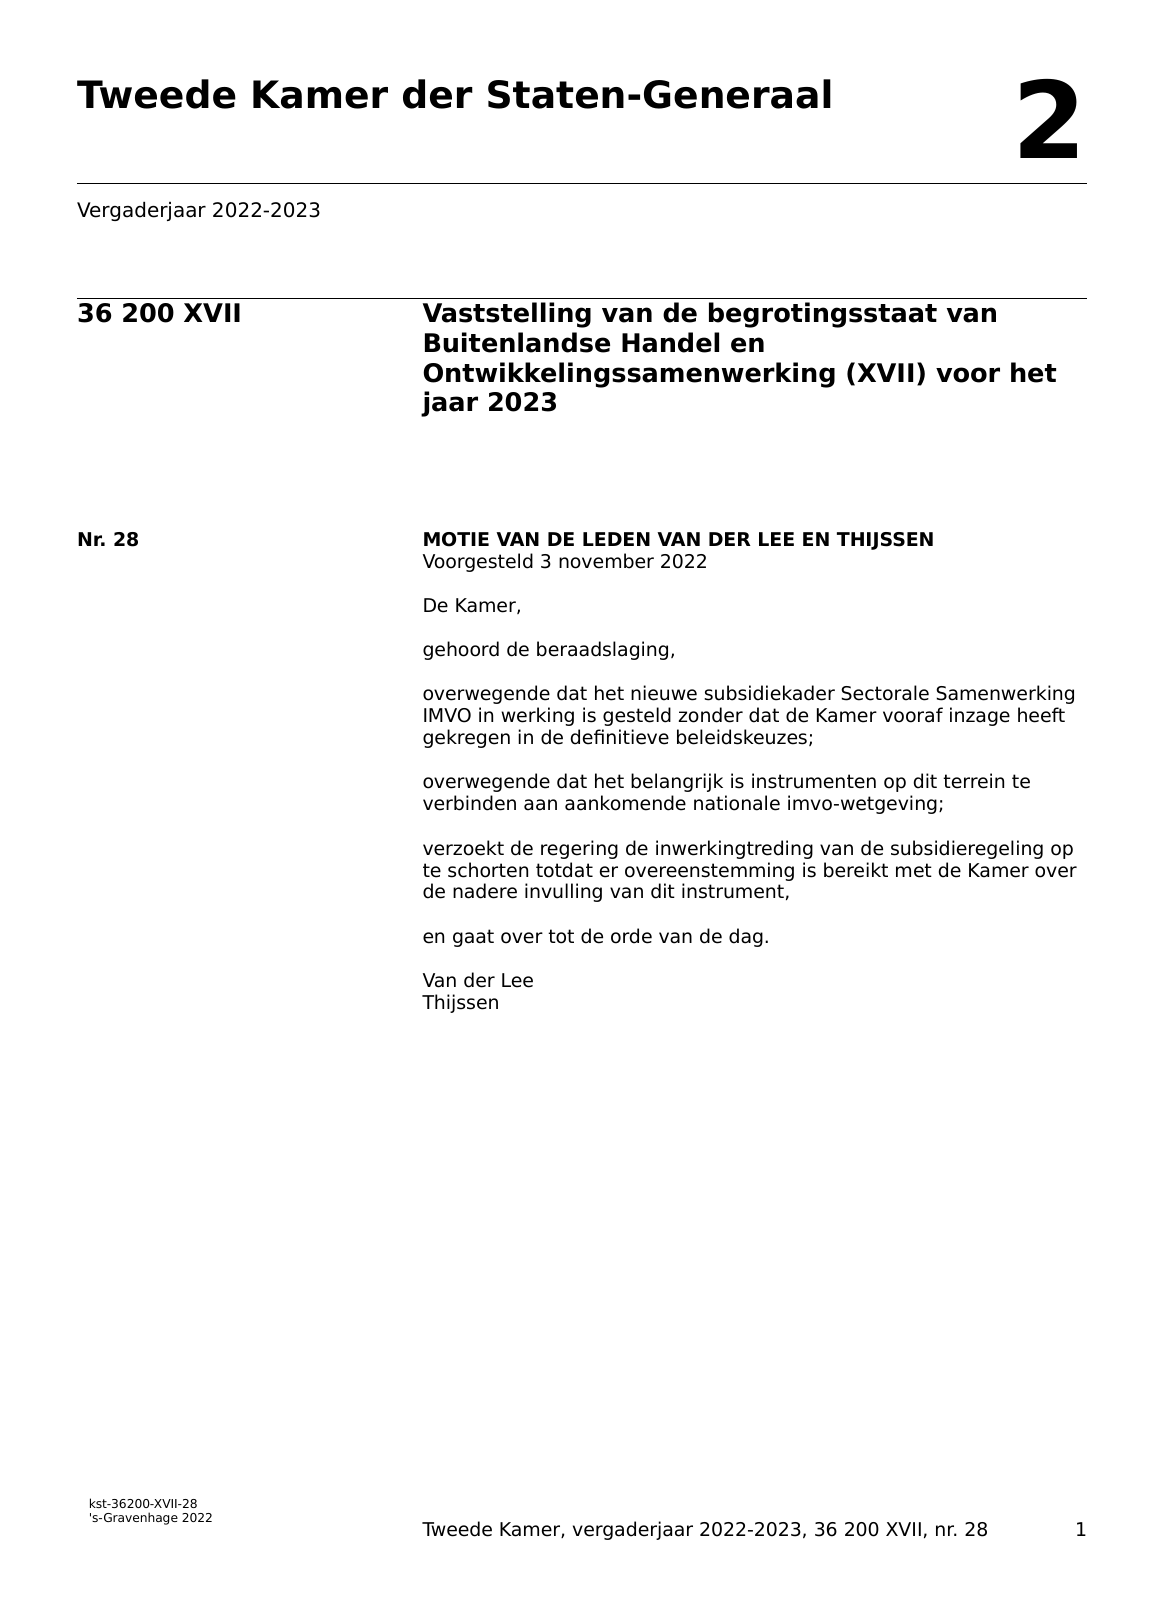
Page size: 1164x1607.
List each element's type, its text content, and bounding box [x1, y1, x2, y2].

table_cell Vergaderjaar 2022-2023 [77, 184, 1087, 298]
table_header Tweede Kamer der Staten-Generaal [77, 59, 886, 183]
subtitle Nr. 28 MOTIE VAN DE LEDEN VAN DER LEE EN THIJSSEN [77, 529, 1087, 551]
text verzoekt de regering de inwerkingtreding van de subsidieregeling op te schorten totdat er overeenstemming is bereikt met de Kamer over de nadere invulling van dit instrument, [422, 837, 1087, 903]
text Thijssen [422, 992, 1087, 1014]
text 's-Gravenhage 2022 [88, 1511, 323, 1525]
text Van der Lee [422, 970, 1087, 992]
table_header 2 [886, 59, 1087, 183]
text De Kamer, [422, 595, 1087, 617]
text Voorgesteld 3 november 2022 [422, 551, 1087, 573]
text en gaat over tot de orde van de dag. [422, 926, 1087, 948]
text overwegende dat het belangrijk is instrumenten op dit terrein te verbinden aan aankomende nationale imvo-wetgeving; [422, 771, 1087, 815]
text gehoord de beraadslaging, [422, 639, 1087, 661]
text kst-36200-XVII-28 [88, 1497, 323, 1511]
subtitle 36 200 XVII Vaststelling van de begrotingsstaat van Buitenlandse Handel en Ontwikkelingssamenwerking (XVII) voor het jaar 2023 [77, 299, 1087, 418]
text overwegende dat het nieuwe subsidiekader Sectorale Samenwerking IMVO in werking is gesteld zonder dat de Kamer vooraf inzage heeft gekregen in de definitieve beleidskeuzes; [422, 683, 1087, 749]
